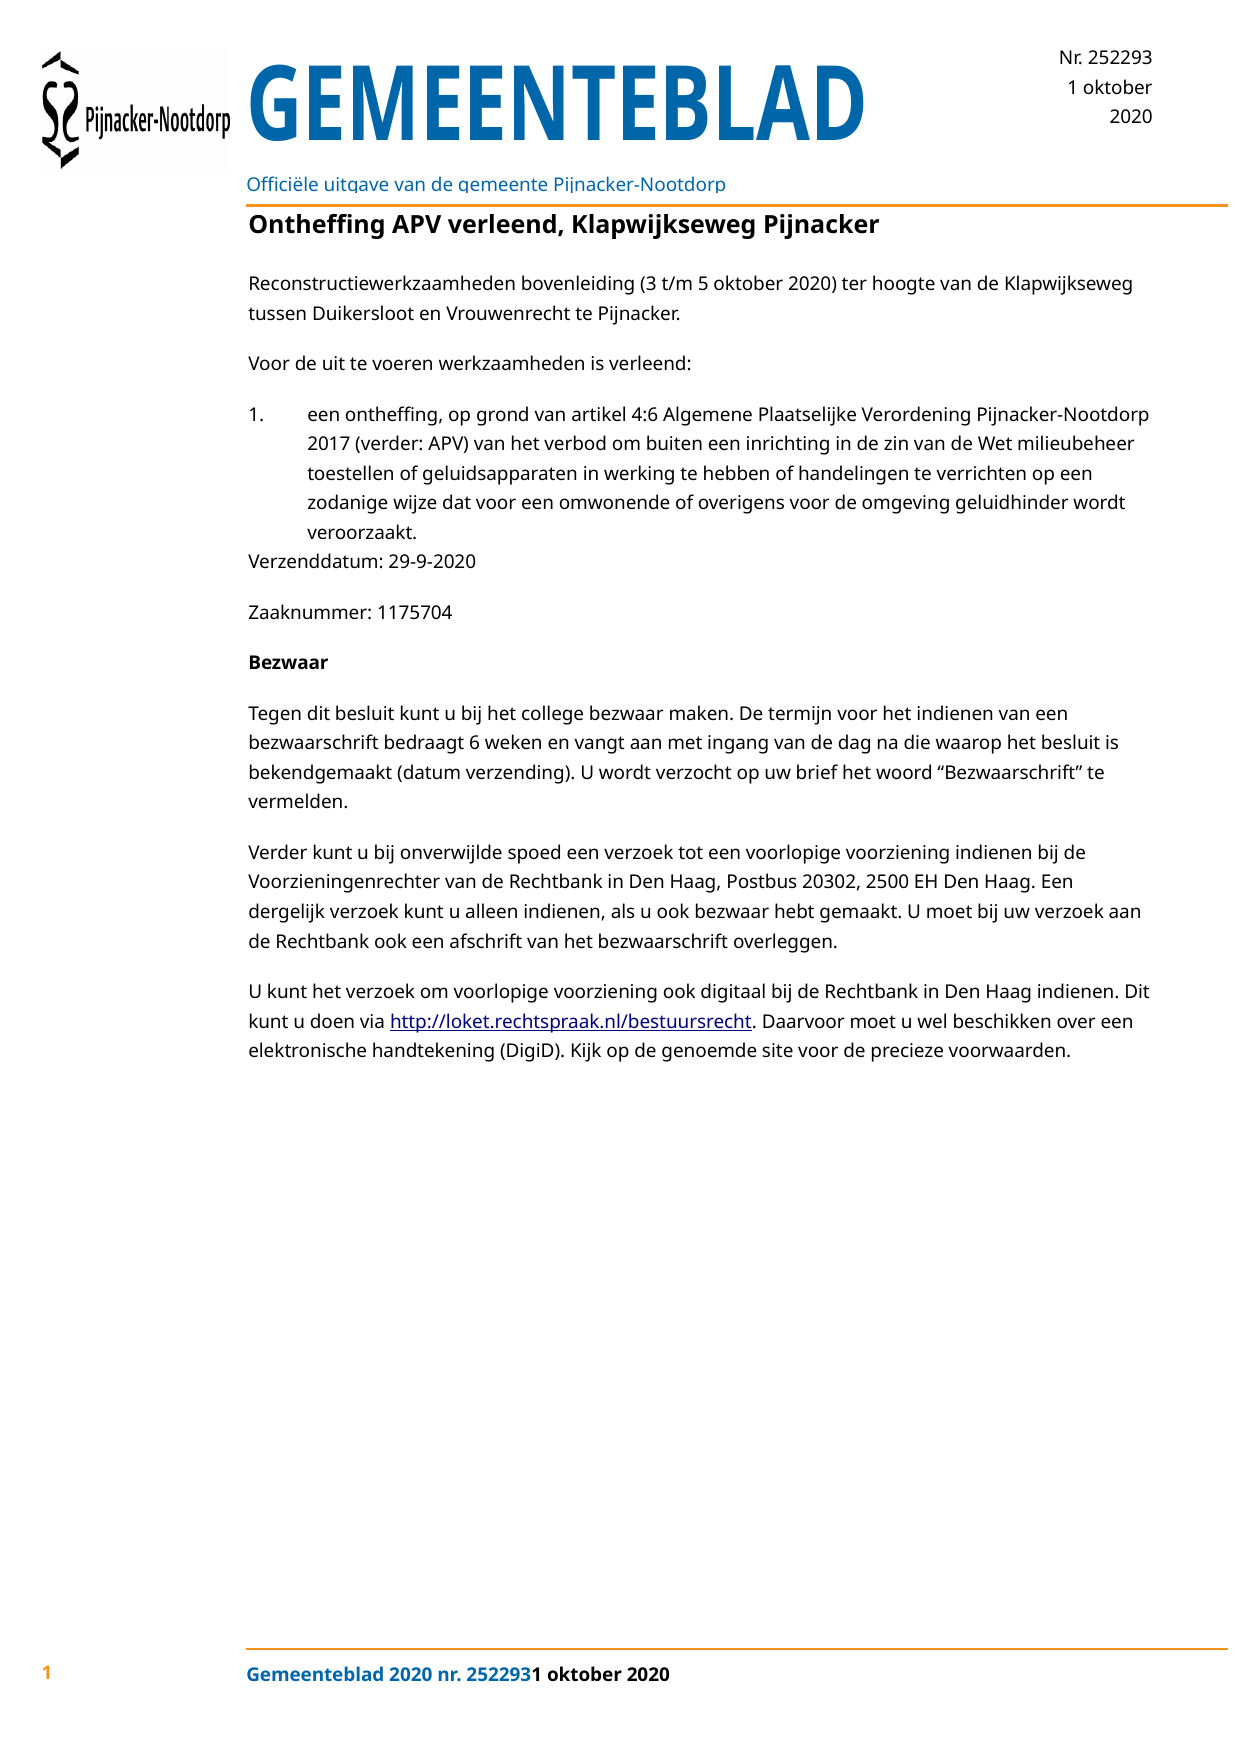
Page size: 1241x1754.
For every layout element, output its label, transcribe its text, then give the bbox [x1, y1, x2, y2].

text U kunt het verzoek om voorlopige voorziening ook digitaal bij de Rechtbank in Den Haag indienen. Dit kunt u doen via http://loket.rechtspraak.nl/bestuursrecht. Daarvoor moet u wel beschikken over een elektronische handtekening (DigiD). Kijk op de genoemde site voor de precieze voorwaarden. [248, 978, 1152, 1063]
list een ontheffing, op grond van artikel 4:6 Algemene Plaatselijke Verordening Pijnacker-Nootdorp 2017 (verder: APV) van het verbod om buiten een inrichting in de zin van de Wet milieubeheer toestellen of geluidsapparaten in werking te hebben of handelingen te verrichten op een zodanige wijze dat voor een omwonende of overigens voor de omgeving geluidhinder wordt veroorzaakt. [248, 401, 1152, 545]
text Verder kunt u bij onverwijlde spoed een verzoek tot een voorlopige voorziening indienen bij de Voorzieningenrechter van de Rechtbank in Den Haag, Postbus 20302, 2500 EH Den Haag. Een dergelijk verzoek kunt u alleen indienen, als u ook bezwaar hebt gemaakt. U moet bij uw verzoek aan de Rechtbank ook een afschrift van het bezwaarschrift overleggen. [248, 839, 1152, 953]
text Tegen dit besluit kunt u bij het college bezwaar maken. De termijn voor het indienen van een bezwaarschrift bedraagt 6 weken en vangt aan met ingang van de dag na die waarop het besluit is bekendgemaakt (datum verzending). U wordt verzocht op uw brief het woord “Bezwaarschrift” te vermelden. [248, 700, 1152, 814]
text Zaaknummer: 1175704 [248, 599, 1152, 625]
text Bezwaar [248, 649, 1152, 675]
text Verzenddatum: 29-9-2020 [248, 549, 1152, 574]
picture [41, 47, 231, 172]
text Ontheffing APV verleend, Klapwijkseweg Pijnacker [248, 207, 1152, 241]
text Reconstructiewerkzaamheden bovenleiding (3 t/m 5 oktober 2020) ter hoogte van de Klapwijkseweg tussen Duikersloot en Vrouwenrecht te Pijnacker. [248, 270, 1152, 326]
text Voor de uit te voeren werkzaamheden is verleend: [248, 350, 1152, 376]
